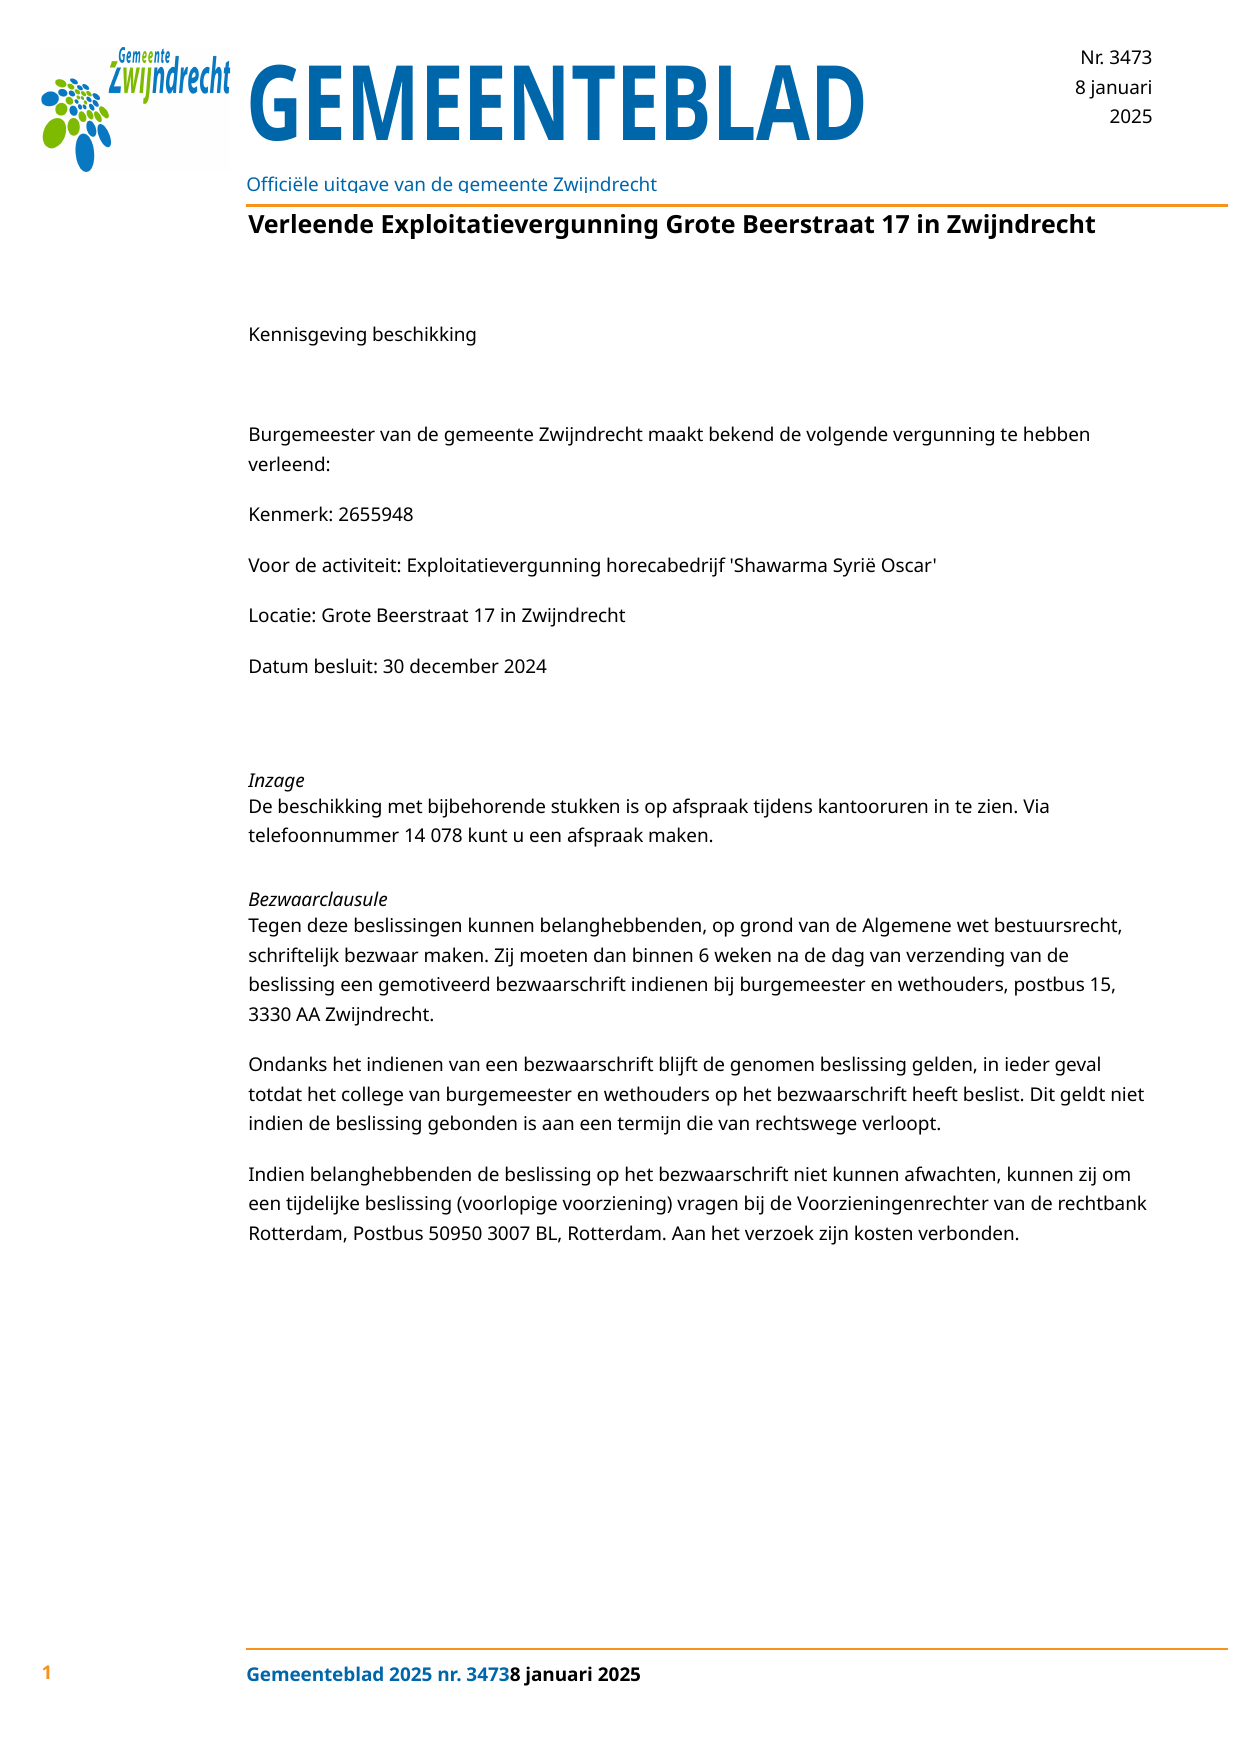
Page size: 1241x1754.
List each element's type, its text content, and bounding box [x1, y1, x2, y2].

text Datum besluit: 30 december 2024 [248, 653, 1152, 678]
text Indien belanghebbenden de beslissing op het bezwaarschrift niet kunnen afwachten, kunnen zij om een tijdelijke beslissing (voorlopige voorziening) vragen bij de Voorzieningenrechter van de rechtbank Rotterdam, Postbus 50950 3007 BL, Rotterdam. Aan het verzoek zijn kosten verbonden. [248, 1161, 1152, 1246]
text Kennisgeving beschikking [248, 321, 1152, 346]
text Locatie: Grote Beerstraat 17 in Zwijndrecht [248, 602, 1152, 628]
picture [41, 47, 231, 172]
text Voor de activiteit: Exploitatievergunning horecabedrijf 'Shawarma Syrië Oscar' [248, 552, 1152, 578]
text Tegen deze beslissingen kunnen belanghebbenden, op grond van de Algemene wet bestuursrecht, schriftelijk bezwaar maken. Zij moeten dan binnen 6 weken na de dag van verzending van de beslissing een gemotiveerd bezwaarschrift indienen bij burgemeester en wethouders, postbus 15, 3330 AA Zwijndrecht. [248, 912, 1152, 1027]
text De beschikking met bijbehorende stukken is op afspraak tijdens kantooruren in te zien. Via telefoonnummer 14 078 kunt u een afspraak maken. [248, 793, 1152, 848]
text Verleende Exploitatievergunning Grote Beerstraat 17 in Zwijndrecht [248, 207, 1152, 241]
text Ondanks het indienen van een bezwaarschrift blijft de genomen beslissing gelden, in ieder geval totdat het college van burgemeester en wethouders op het bezwaarschrift heeft beslist. Dit geldt niet indien de beslissing gebonden is aan een termijn die van rechtswege verloopt. [248, 1051, 1152, 1136]
text Bezwaarclausule [248, 886, 1152, 912]
text Kenmerk: 2655948 [248, 502, 1152, 527]
text Inzage [248, 767, 1152, 793]
text Burgemeester van de gemeente Zwijndrecht maakt bekend de volgende vergunning te hebben verleend: [248, 422, 1152, 477]
